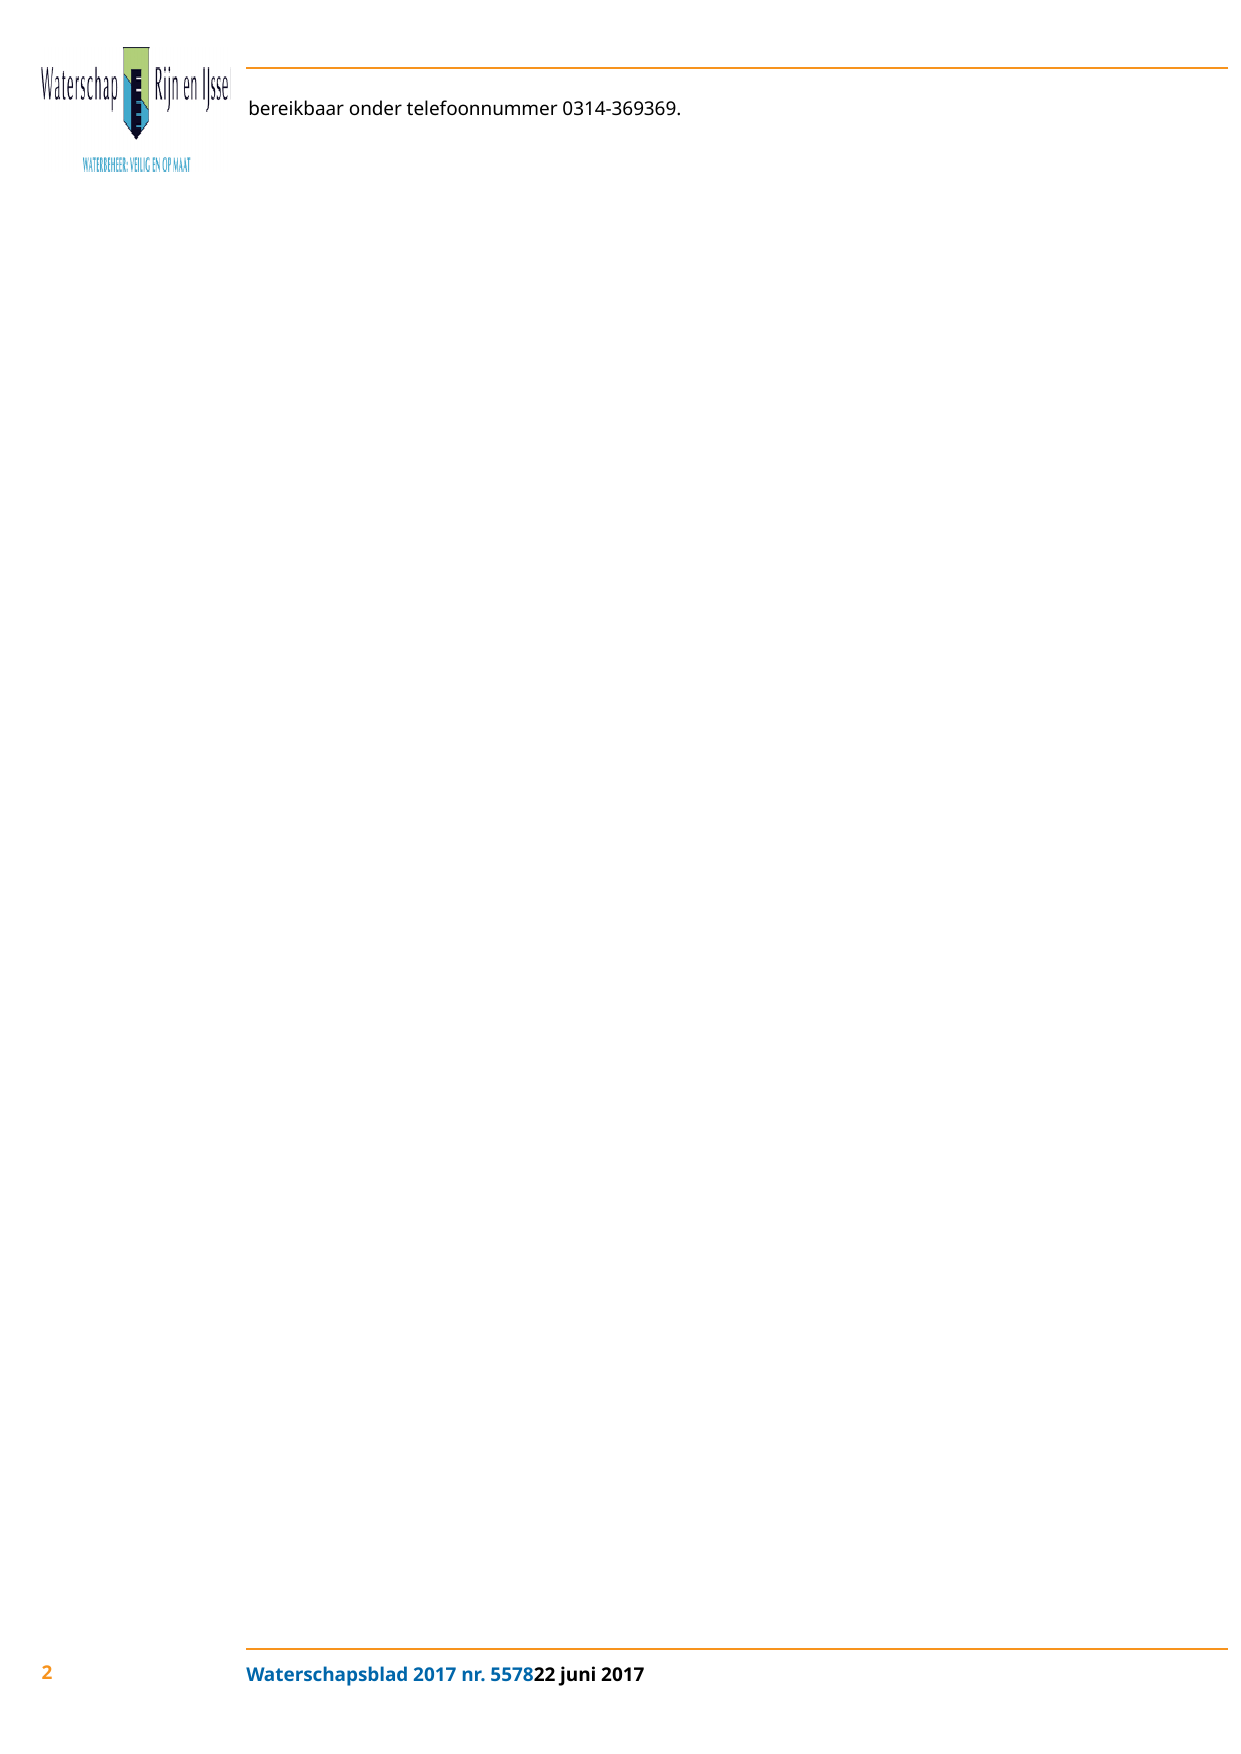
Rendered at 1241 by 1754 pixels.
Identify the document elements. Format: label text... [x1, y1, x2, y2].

picture [41, 47, 231, 172]
text bereikbaar onder telefoonnummer 0314-369369. [248, 95, 1152, 121]
